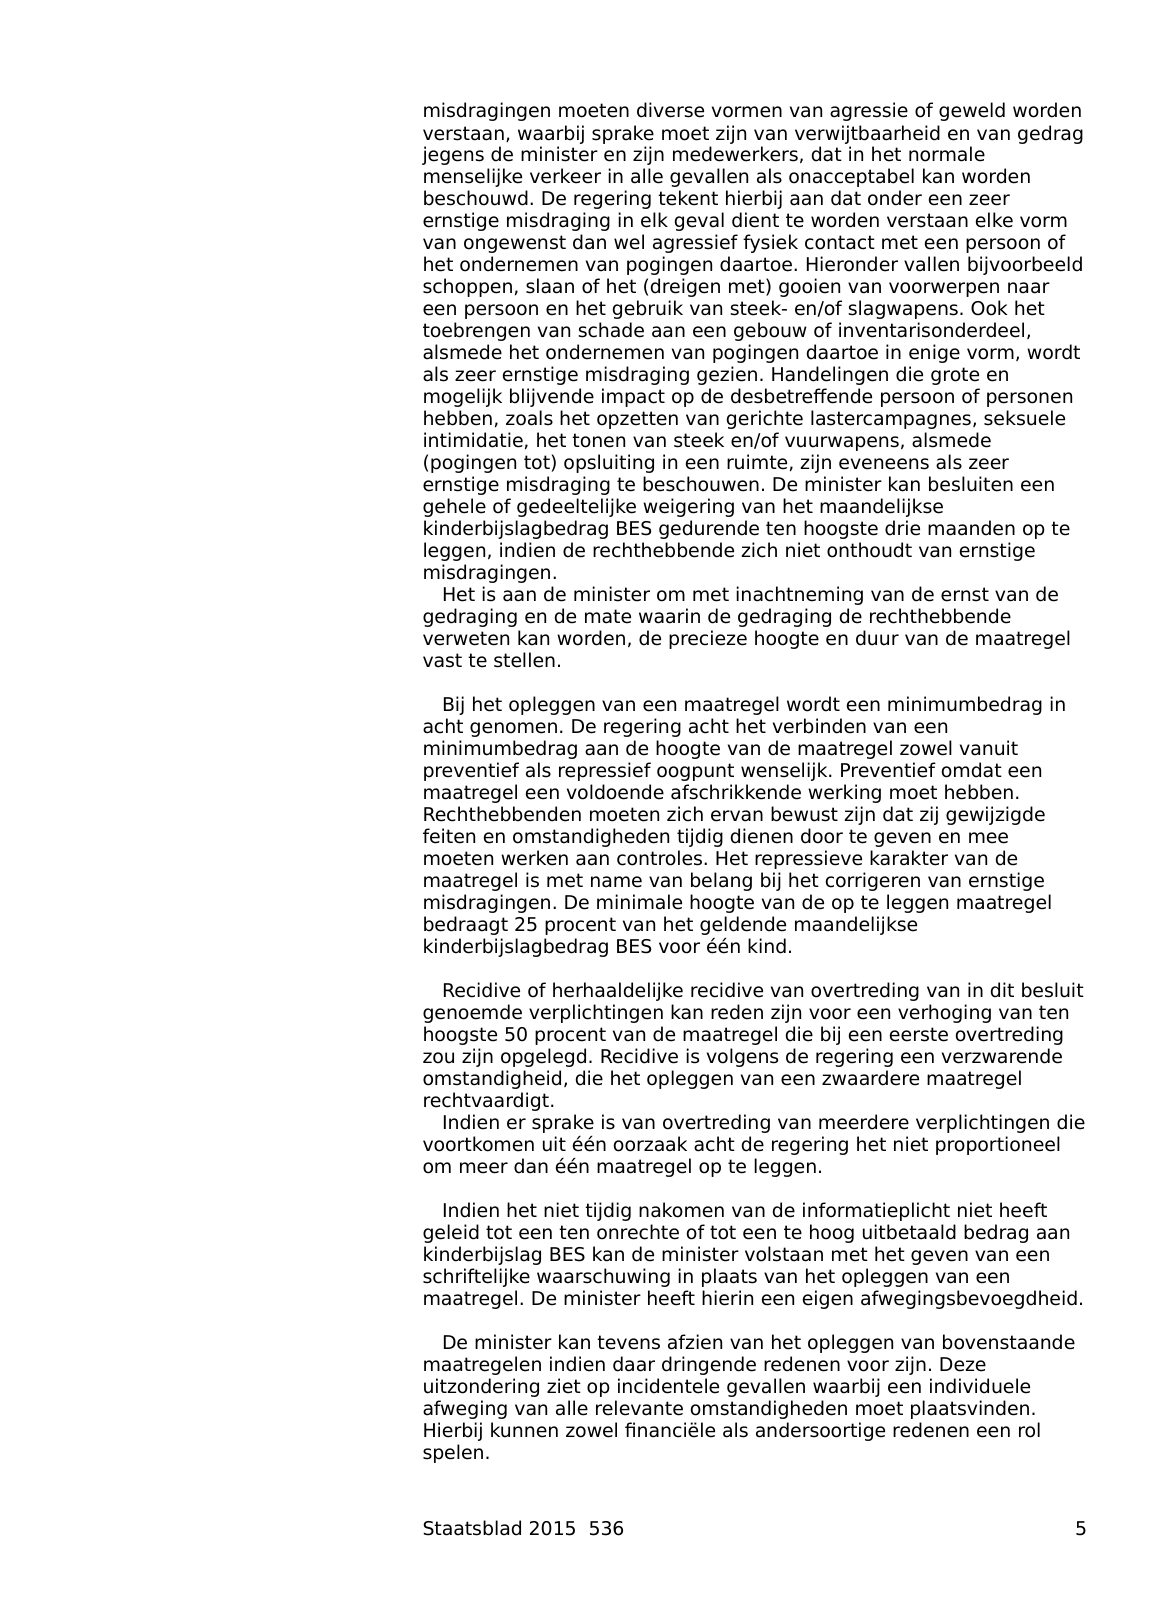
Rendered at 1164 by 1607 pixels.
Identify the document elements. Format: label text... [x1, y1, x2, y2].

text Indien er sprake is van overtreding van meerdere verplichtingen die voortkomen uit één oorzaak acht de regering het niet proportioneel om meer dan één maatregel op te leggen. [422, 1112, 1087, 1178]
text Indien het niet tijdig nakomen van de informatieplicht niet heeft geleid tot een ten onrechte of tot een te hoog uitbetaald bedrag aan kinderbijslag BES kan de minister volstaan met het geven van een schriftelijke waarschuwing in plaats van het opleggen van een maatregel. De minister heeft hierin een eigen afwegingsbevoegdheid. [422, 1200, 1087, 1310]
text Bij het opleggen van een maatregel wordt een minimumbedrag in acht genomen. De regering acht het verbinden van een minimumbedrag aan de hoogte van de maatregel zowel vanuit preventief als repressief oogpunt wenselijk. Preventief omdat een maatregel een voldoende afschrikkende werking moet hebben. Rechthebbenden moeten zich ervan bewust zijn dat zij gewijzigde feiten en omstandigheden tijdig dienen door te geven en mee moeten werken aan controles. Het repressieve karakter van de maatregel is met name van belang bij het corrigeren van ernstige misdragingen. De minimale hoogte van de op te leggen maatregel bedraagt 25 procent van het geldende maandelijkse kinderbijslagbedrag BES voor één kind. [422, 694, 1087, 958]
text misdragingen moeten diverse vormen van agressie of geweld worden verstaan, waarbij sprake moet zijn van verwijtbaarheid en van gedrag jegens de minister en zijn medewerkers, dat in het normale menselijke verkeer in alle gevallen als onacceptabel kan worden beschouwd. De regering tekent hierbij aan dat onder een zeer ernstige misdraging in elk geval dient te worden verstaan elke vorm van ongewenst dan wel agressief fysiek contact met een persoon of het ondernemen van pogingen daartoe. Hieronder vallen bijvoorbeeld schoppen, slaan of het (dreigen met) gooien van voorwerpen naar een persoon en het gebruik van steek- en/of slagwapens. Ook het toebrengen van schade aan een gebouw of inventarisonderdeel, alsmede het ondernemen van pogingen daartoe in enige vorm, wordt als zeer ernstige misdraging gezien. Handelingen die grote en mogelijk blijvende impact op de desbetreffende persoon of personen hebben, zoals het opzetten van gerichte lastercampagnes, seksuele intimidatie, het tonen van steek en/of vuurwapens, alsmede (pogingen tot) opsluiting in een ruimte, zijn eveneens als zeer ernstige misdraging te beschouwen. De minister kan besluiten een gehele of gedeeltelijke weigering van het maandelijkse kinderbijslagbedrag BES gedurende ten hoogste drie maanden op te leggen, indien de rechthebbende zich niet onthoudt van ernstige misdragingen. [422, 100, 1087, 584]
text De minister kan tevens afzien van het opleggen van bovenstaande maatregelen indien daar dringende redenen voor zijn. Deze uitzondering ziet op incidentele gevallen waarbij een individuele afweging van alle relevante omstandigheden moet plaatsvinden. Hierbij kunnen zowel financiële als andersoortige redenen een rol spelen. [422, 1332, 1087, 1464]
text Recidive of herhaaldelijke recidive van overtreding van in dit besluit genoemde verplichtingen kan reden zijn voor een verhoging van ten hoogste 50 procent van de maatregel die bij een eerste overtreding zou zijn opgelegd. Recidive is volgens de regering een verzwarende omstandigheid, die het opleggen van een zwaardere maatregel rechtvaardigt. [422, 980, 1087, 1112]
text Het is aan de minister om met inachtneming van de ernst van de gedraging en de mate waarin de gedraging de rechthebbende verweten kan worden, de precieze hoogte en duur van de maatregel vast te stellen. [422, 584, 1087, 672]
